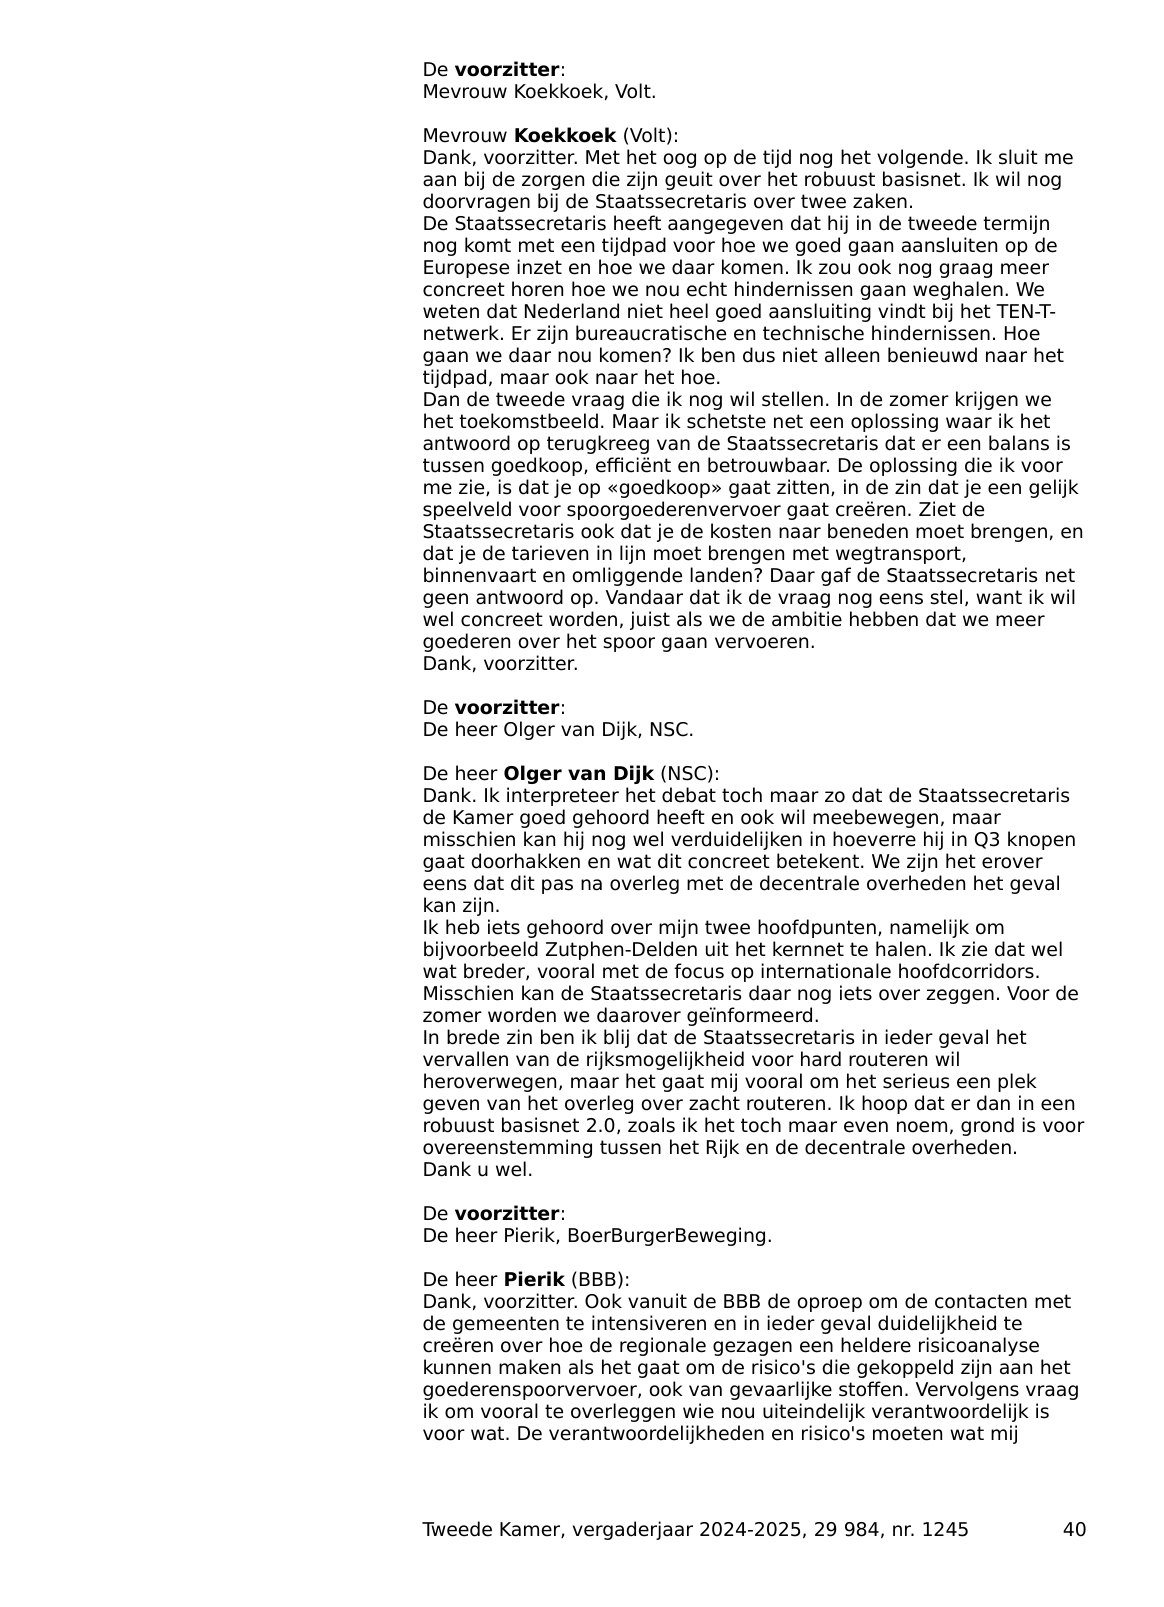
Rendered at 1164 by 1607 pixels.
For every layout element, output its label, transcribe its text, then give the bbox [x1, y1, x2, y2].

text Ik heb iets gehoord over mijn twee hoofdpunten, namelijk om bijvoorbeeld Zutphen-Delden uit het kernnet te halen. Ik zie dat wel wat breder, vooral met de focus op internationale hoofdcorridors. Misschien kan de Staatssecretaris daar nog iets over zeggen. Voor de zomer worden we daarover geïnformeerd. [422, 917, 1087, 1027]
text Dan de tweede vraag die ik nog wil stellen. In de zomer krijgen we het toekomstbeeld. Maar ik schetste net een oplossing waar ik het antwoord op terugkreeg van de Staatssecretaris dat er een balans is tussen goedkoop, efficiënt en betrouwbaar. De oplossing die ik voor me zie, is dat je op «goedkoop» gaat zitten, in de zin dat je een gelijk speelveld voor spoorgoederenvervoer gaat creëren. Ziet de Staatssecretaris ook dat je de kosten naar beneden moet brengen, en dat je de tarieven in lijn moet brengen met wegtransport, binnenvaart en omliggende landen? Daar gaf de Staatssecretaris net geen antwoord op. Vandaar dat ik de vraag nog eens stel, want ik wil wel concreet worden, juist als we de ambitie hebben dat we meer goederen over het spoor gaan vervoeren. [422, 389, 1087, 653]
text Dank, voorzitter. Met het oog op de tijd nog het volgende. Ik sluit me aan bij de zorgen die zijn geuit over het robuust basisnet. Ik wil nog doorvragen bij de Staatssecretaris over twee zaken. [422, 147, 1087, 213]
text De Staatssecretaris heeft aangegeven dat hij in de tweede termijn nog komt met een tijdpad voor hoe we goed gaan aansluiten op de Europese inzet en hoe we daar komen. Ik zou ook nog graag meer concreet horen hoe we nou echt hindernissen gaan weghalen. We weten dat Nederland niet heel goed aansluiting vindt bij het TEN-T-netwerk. Er zijn bureaucratische en technische hindernissen. Hoe gaan we daar nou komen? Ik ben dus niet alleen benieuwd naar het tijdpad, maar ook naar het hoe. [422, 213, 1087, 389]
text Dank, voorzitter. Ook vanuit de BBB de oproep om de contacten met de gemeenten te intensiveren en in ieder geval duidelijkheid te creëren over hoe de regionale gezagen een heldere risicoanalyse kunnen maken als het gaat om de risico's die gekoppeld zijn aan het goederenspoorvervoer, ook van gevaarlijke stoffen. Vervolgens vraag ik om vooral te overleggen wie nou uiteindelijk verantwoordelijk is voor wat. De verantwoordelijkheden en risico's moeten wat mij [422, 1291, 1087, 1445]
text De heer Olger van Dijk (NSC): [422, 763, 1087, 785]
text In brede zin ben ik blij dat de Staatssecretaris in ieder geval het vervallen van de rijksmogelijkheid voor hard routeren wil heroverwegen, maar het gaat mij vooral om het serieus een plek geven van het overleg over zacht routeren. Ik hoop dat er dan in een robuust basisnet 2.0, zoals ik het toch maar even noem, grond is voor overeenstemming tussen het Rijk en de decentrale overheden. [422, 1027, 1087, 1159]
text De voorzitter: [422, 1203, 1087, 1225]
text Mevrouw Koekkoek (Volt): [422, 125, 1087, 147]
text Dank, voorzitter. [422, 653, 1087, 675]
text De voorzitter: [422, 59, 1087, 81]
text Dank u wel. [422, 1159, 1087, 1181]
text Mevrouw Koekkoek, Volt. [422, 81, 1087, 103]
text De heer Olger van Dijk, NSC. [422, 719, 1087, 741]
text De heer Pierik (BBB): [422, 1269, 1087, 1291]
text Dank. Ik interpreteer het debat toch maar zo dat de Staatssecretaris de Kamer goed gehoord heeft en ook wil meebewegen, maar misschien kan hij nog wel verduidelijken in hoeverre hij in Q3 knopen gaat doorhakken en wat dit concreet betekent. We zijn het erover eens dat dit pas na overleg met de decentrale overheden het geval kan zijn. [422, 785, 1087, 917]
text De heer Pierik, BoerBurgerBeweging. [422, 1225, 1087, 1247]
text De voorzitter: [422, 697, 1087, 719]
